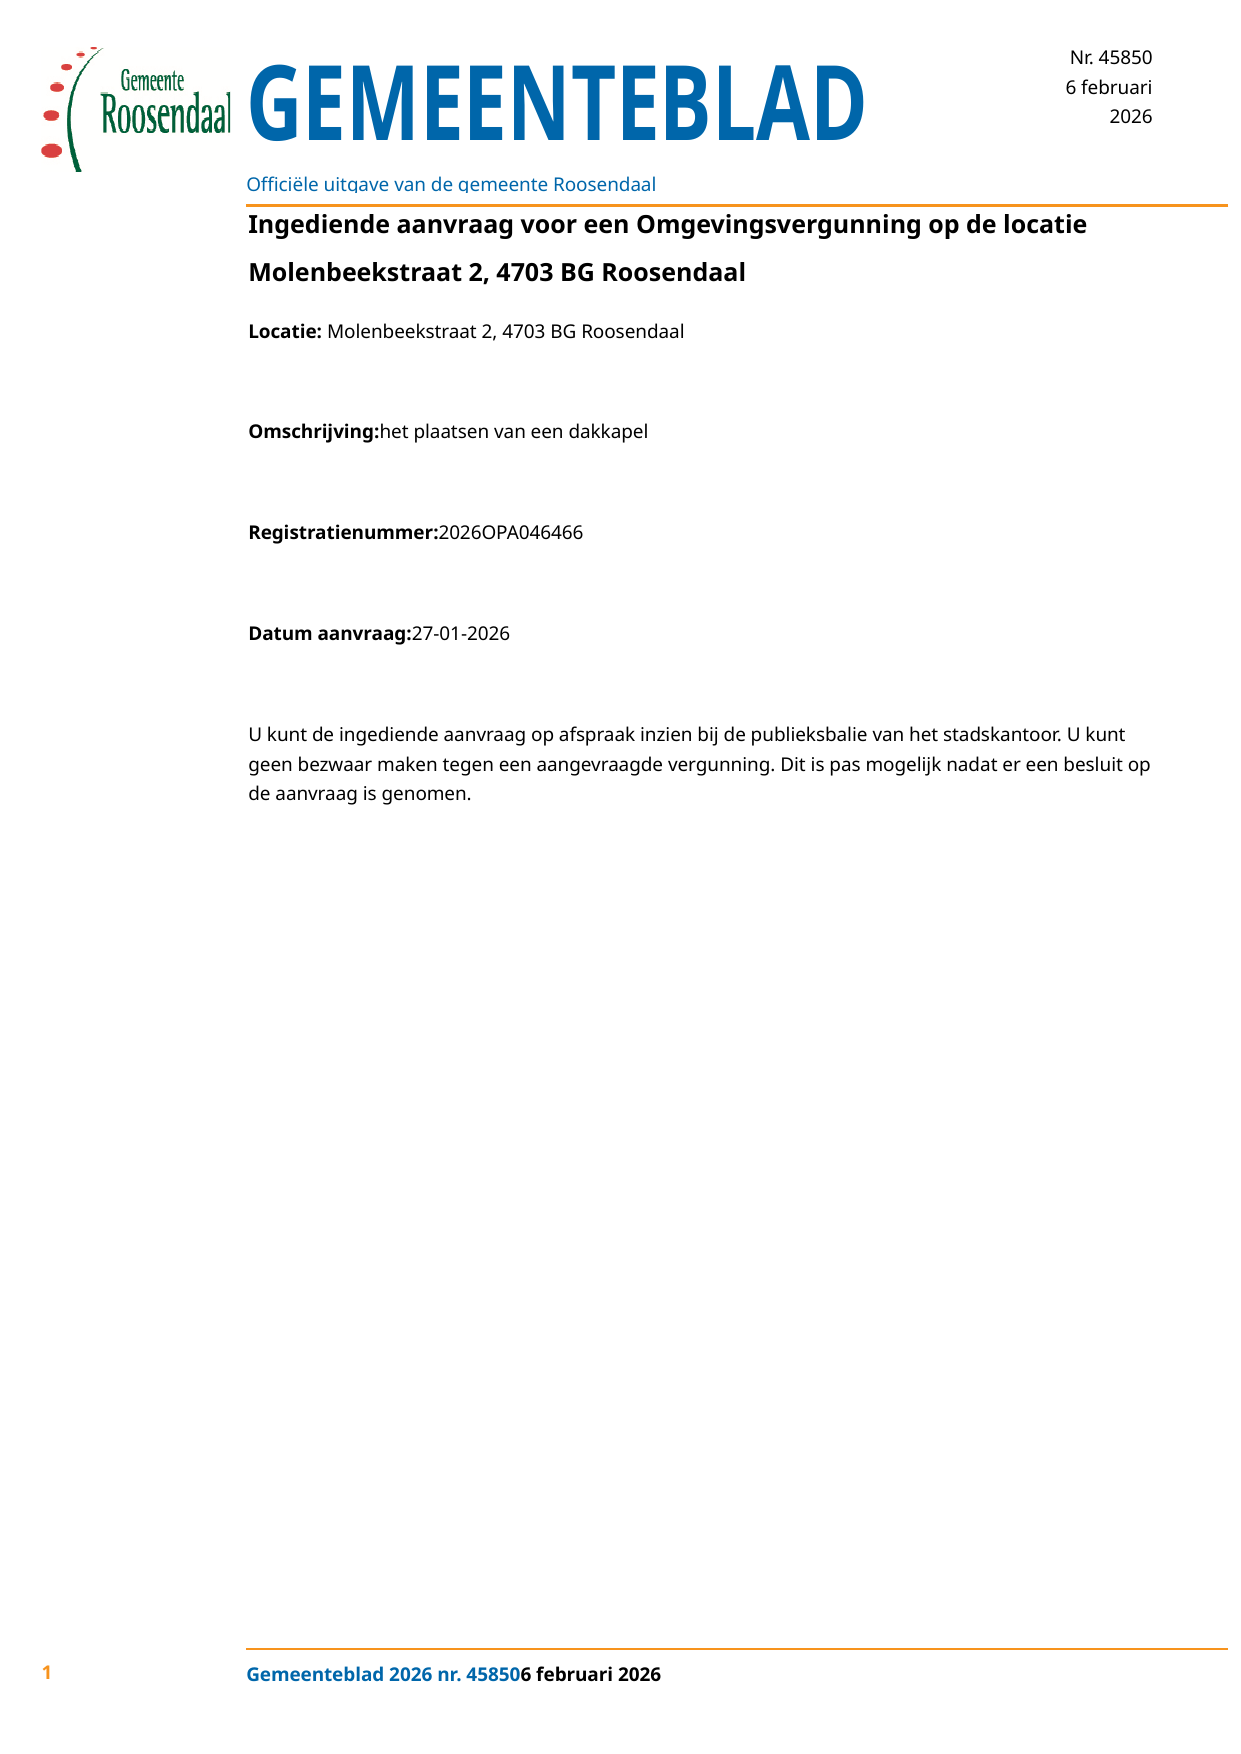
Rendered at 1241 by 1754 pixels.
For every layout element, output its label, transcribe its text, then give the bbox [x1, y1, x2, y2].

text Omschrijving:het plaatsen van een dakkapel [248, 419, 1152, 444]
picture [41, 47, 231, 172]
text Datum aanvraag:27-01-2026 [248, 620, 1152, 646]
text Registratienummer:2026OPA046466 [248, 519, 1152, 545]
text Locatie: Molenbeekstraat 2, 4703 BG Roosendaal [248, 318, 1152, 344]
text U kunt de ingediende aanvraag op afspraak inzien bij de publieksbalie van het stadskantoor. U kunt geen bezwaar maken tegen een aangevraagde vergunning. Dit is pas mogelijk nadat er een besluit op de aanvraag is genomen. [248, 721, 1152, 806]
text Ingediende aanvraag voor een Omgevingsvergunning op de locatie Molenbeekstraat 2, 4703 BG Roosendaal [248, 207, 1152, 288]
